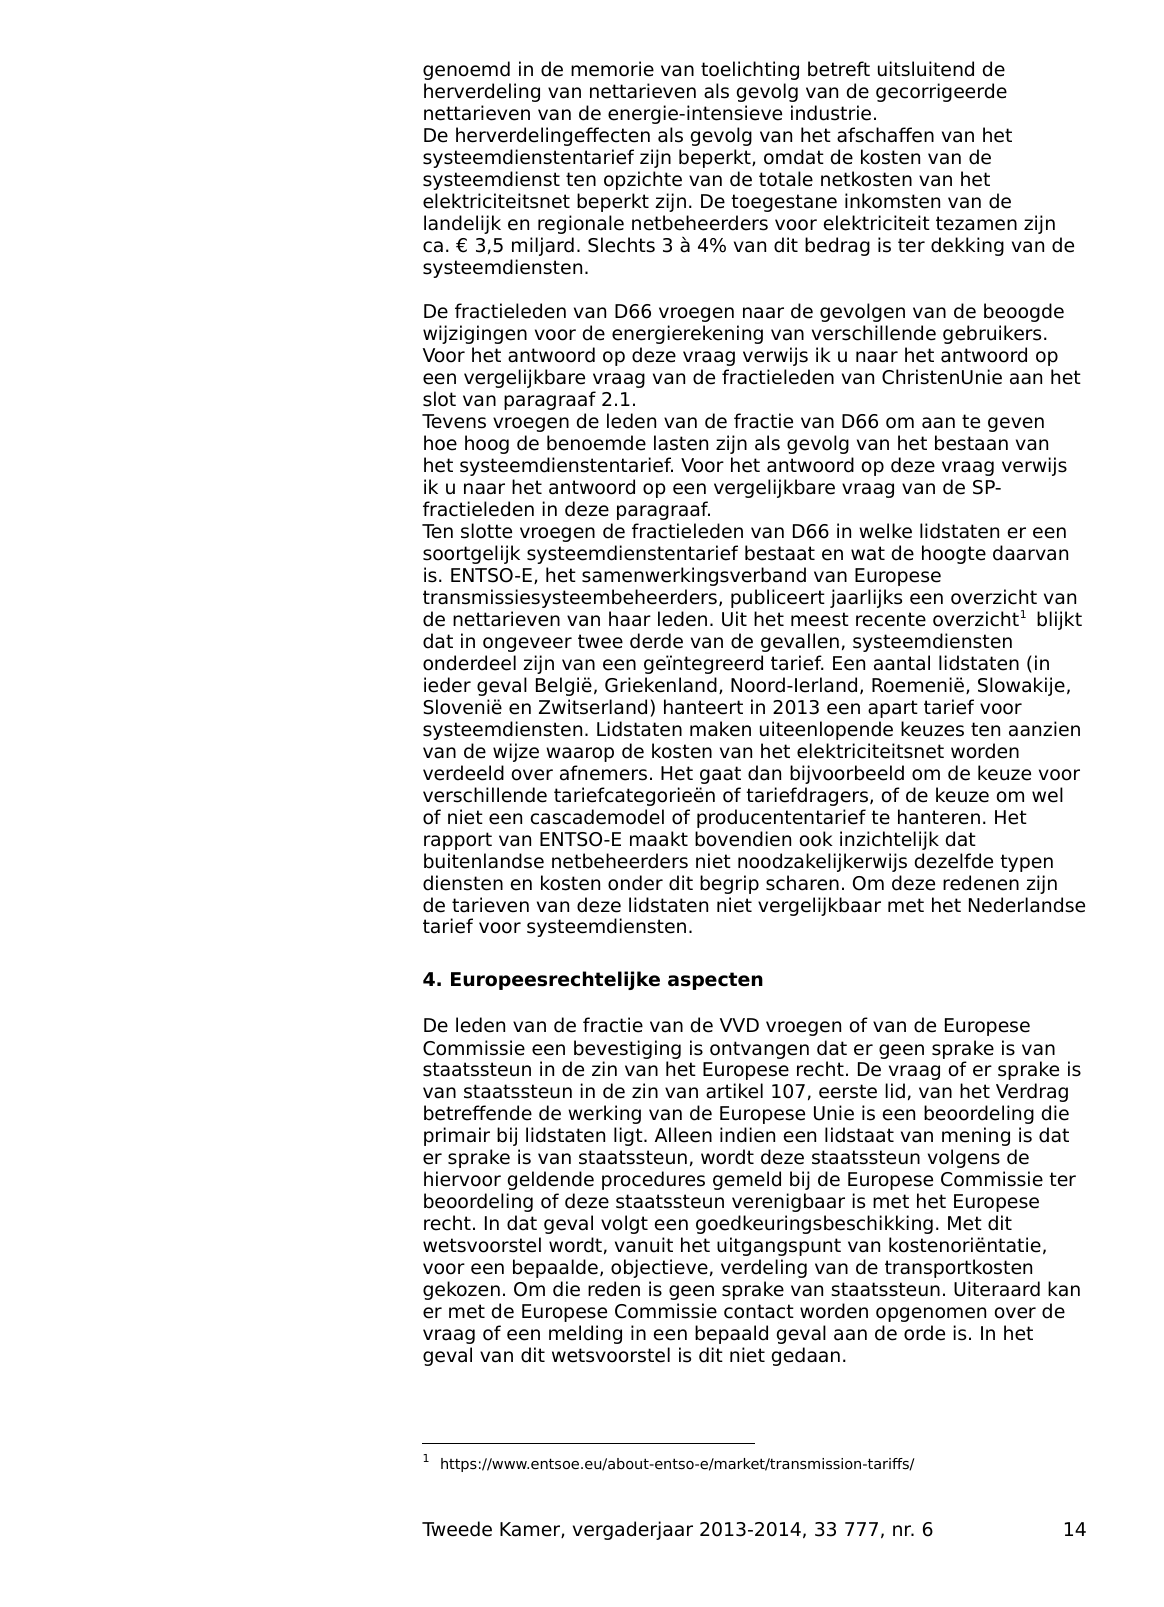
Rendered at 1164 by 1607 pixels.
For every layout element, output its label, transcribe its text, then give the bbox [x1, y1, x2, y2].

text De leden van de fractie van de VVD vroegen of van de Europese Commissie een bevestiging is ontvangen dat er geen sprake is van staatssteun in de zin van het Europese recht. De vraag of er sprake is van staatssteun in de zin van artikel 107, eerste lid, van het Verdrag betreffende de werking van de Europese Unie is een beoordeling die primair bij lidstaten ligt. Alleen indien een lidstaat van mening is dat er sprake is van staatssteun, wordt deze staatssteun volgens de hiervoor geldende procedures gemeld bij de Europese Commissie ter beoordeling of deze staatssteun verenigbaar is met het Europese recht. In dat geval volgt een goedkeuringsbeschikking. Met dit wetsvoorstel wordt, vanuit het uitgangspunt van kostenoriëntatie, voor een bepaalde, objectieve, verdeling van de transportkosten gekozen. Om die reden is geen sprake van staatssteun. Uiteraard kan er met de Europese Commissie contact worden opgenomen over de vraag of een melding in een bepaald geval aan de orde is. In het geval van dit wetsvoorstel is dit niet gedaan. [422, 1015, 1087, 1367]
text https://www.entsoe.eu/about-entso-e/market/transmission-tariffs/ [422, 1452, 1087, 1474]
text Tevens vroegen de leden van de fractie van D66 om aan te geven hoe hoog de benoemde lasten zijn als gevolg van het bestaan van het systeemdienstentarief. Voor het antwoord op deze vraag verwijs ik u naar het antwoord op een vergelijkbare vraag van de SP-fractieleden in deze paragraaf. [422, 411, 1087, 521]
text genoemd in de memorie van toelichting betreft uitsluitend de herverdeling van nettarieven als gevolg van de gecorrigeerde nettarieven van de energie-intensieve industrie. [422, 59, 1087, 125]
subtitle 4. Europeesrechtelijke aspecten [422, 968, 1087, 990]
text Ten slotte vroegen de fractieleden van D66 in welke lidstaten er een soortgelijk systeemdienstentarief bestaat en wat de hoogte daarvan is. ENTSO-E, het samenwerkingsverband van Europese transmissiesysteembeheerders, publiceert jaarlijks een overzicht van de nettarieven van haar leden. Uit het meest recente overzicht blijkt dat in ongeveer twee derde van de gevallen, systeemdiensten onderdeel zijn van een geïntegreerd tarief. Een aantal lidstaten (in ieder geval België, Griekenland, Noord-Ierland, Roemenië, Slowakije, Slovenië en Zwitserland) hanteert in 2013 een apart tarief voor systeemdiensten. Lidstaten maken uiteenlopende keuzes ten aanzien van de wijze waarop de kosten van het elektriciteitsnet worden verdeeld over afnemers. Het gaat dan bijvoorbeeld om de keuze voor verschillende tariefcategorieën of tariefdragers, of de keuze om wel of niet een cascademodel of producententarief te hanteren. Het rapport van ENTSO-E maakt bovendien ook inzichtelijk dat buitenlandse netbeheerders niet noodzakelijkerwijs dezelfde typen diensten en kosten onder dit begrip scharen. Om deze redenen zijn de tarieven van deze lidstaten niet vergelijkbaar met het Nederlandse tarief voor systeemdiensten. [422, 521, 1087, 938]
text De herverdelingeffecten als gevolg van het afschaffen van het systeemdienstentarief zijn beperkt, omdat de kosten van de systeemdienst ten opzichte van de totale netkosten van het elektriciteitsnet beperkt zijn. De toegestane inkomsten van de landelijk en regionale netbeheerders voor elektriciteit tezamen zijn ca. € 3,5 miljard. Slechts 3 à 4% van dit bedrag is ter dekking van de systeemdiensten. [422, 125, 1087, 279]
text De fractieleden van D66 vroegen naar de gevolgen van de beoogde wijzigingen voor de energierekening van verschillende gebruikers. Voor het antwoord op deze vraag verwijs ik u naar het antwoord op een vergelijkbare vraag van de fractieleden van ChristenUnie aan het slot van paragraaf 2.1. [422, 301, 1087, 411]
